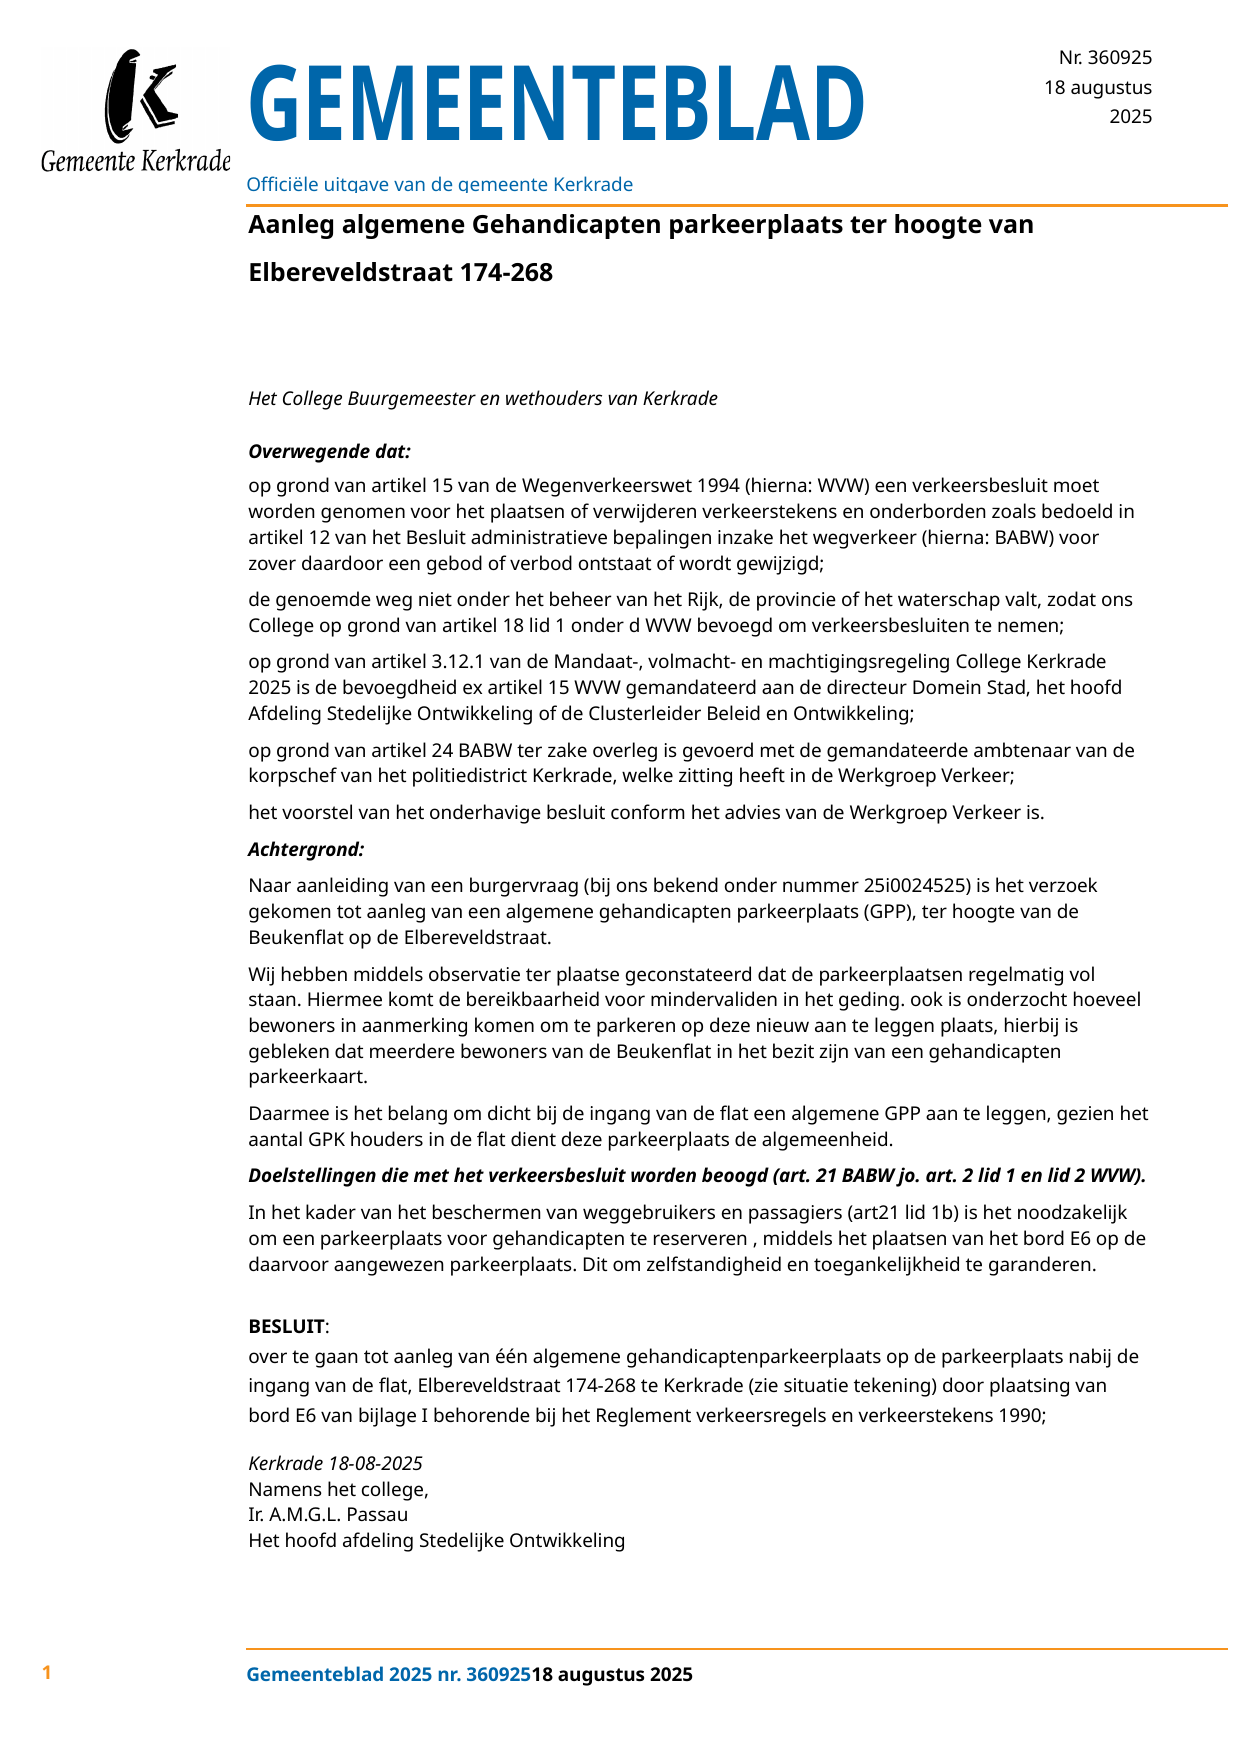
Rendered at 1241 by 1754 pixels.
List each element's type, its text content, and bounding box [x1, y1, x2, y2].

text Het College Buurgemeester en wethouders van Kerkrade [248, 386, 1152, 411]
text op grond van artikel 15 van de Wegenverkeerswet 1994 (hierna: WVW) een verkeersbesluit moet worden genomen voor het plaatsen of verwijderen verkeerstekens en onderborden zoals bedoeld in artikel 12 van het Besluit administratieve bepalingen inzake het wegverkeer (hierna: BABW) voor zover daardoor een gebod of verbod ontstaat of wordt gewijzigd; [248, 472, 1152, 575]
text het voorstel van het onderhavige besluit conform het advies van de Werkgroep Verkeer is. [248, 799, 1152, 825]
text Aanleg algemene Gehandicapten parkeerplaats ter hoogte van Elbereveldstraat 174-268 [248, 207, 1152, 288]
text Het hoofd afdeling Stedelijke Ontwikkeling [248, 1527, 1152, 1553]
text In het kader van het beschermen van weggebruikers en passagiers (art21 lid 1b) is het noodzakelijk om een parkeerplaats voor gehandicapten te reserveren , middels het plaatsen van het bord E6 op de daarvoor aangewezen parkeerplaats. Dit om zelfstandigheid en toegankelijkheid te garanderen. [248, 1199, 1152, 1277]
text Namens het college, [248, 1476, 1152, 1502]
text over te gaan tot aanleg van één algemene gehandicaptenparkeerplaats op de parkeerplaats nabij de ingang van de flat, Elbereveldstraat 174-268 te Kerkrade (zie situatie tekening) door plaatsing van bord E6 van bijlage I behorende bij het Reglement verkeersregels en verkeerstekens 1990; [248, 1343, 1152, 1428]
text Overwegende dat: [248, 438, 1152, 464]
text Naar aanleiding van een burgervraag (bij ons bekend onder nummer 25i0024525) is het verzoek gekomen tot aanleg van een algemene gehandicapten parkeerplaats (GPP), ter hoogte van de Beukenflat op de Elbereveldstraat. [248, 873, 1152, 950]
text de genoemde weg niet onder het beheer van het Rijk, de provincie of het waterschap valt, zodat ons College op grond van artikel 18 lid 1 onder d WVW bevoegd om verkeersbesluiten te nemen; [248, 586, 1152, 638]
text BESLUIT: [248, 1313, 1152, 1339]
text op grond van artikel 3.12.1 van de Mandaat-, volmacht- en machtigingsregeling College Kerkrade 2025 is de bevoegdheid ex artikel 15 WVW gemandateerd aan de directeur Domein Stad, het hoofd Afdeling Stedelijke Ontwikkeling of de Clusterleider Beleid en Ontwikkeling; [248, 649, 1152, 726]
text Ir. A.M.G.L. Passau [248, 1502, 1152, 1527]
text Kerkrade 18-08-2025 [248, 1450, 1152, 1476]
text Wij hebben middels observatie ter plaatse geconstateerd dat de parkeerplaatsen regelmatig vol staan. Hiermee komt de bereikbaarheid voor mindervaliden in het geding. ook is onderzocht hoeveel bewoners in aanmerking komen om te parkeren op deze nieuw aan te leggen plaats, hierbij is gebleken dat meerdere bewoners van de Beukenflat in het bezit zijn van een gehandicapten parkeerkaart. [248, 961, 1152, 1089]
text op grond van artikel 24 BABW ter zake overleg is gevoerd met de gemandateerde ambtenaar van de korpschef van het politiedistrict Kerkrade, welke zitting heeft in de Werkgroep Verkeer; [248, 737, 1152, 788]
text Doelstellingen die met het verkeersbesluit worden beoogd (art. 21 BABW jo. art. 2 lid 1 en lid 2 WVW). [248, 1163, 1152, 1188]
text Daarmee is het belang om dicht bij de ingang van de flat een algemene GPP aan te leggen, gezien het aantal GPK houders in de flat dient deze parkeerplaats de algemeenheid. [248, 1100, 1152, 1152]
text Achtergrond: [248, 836, 1152, 862]
picture [41, 47, 231, 172]
